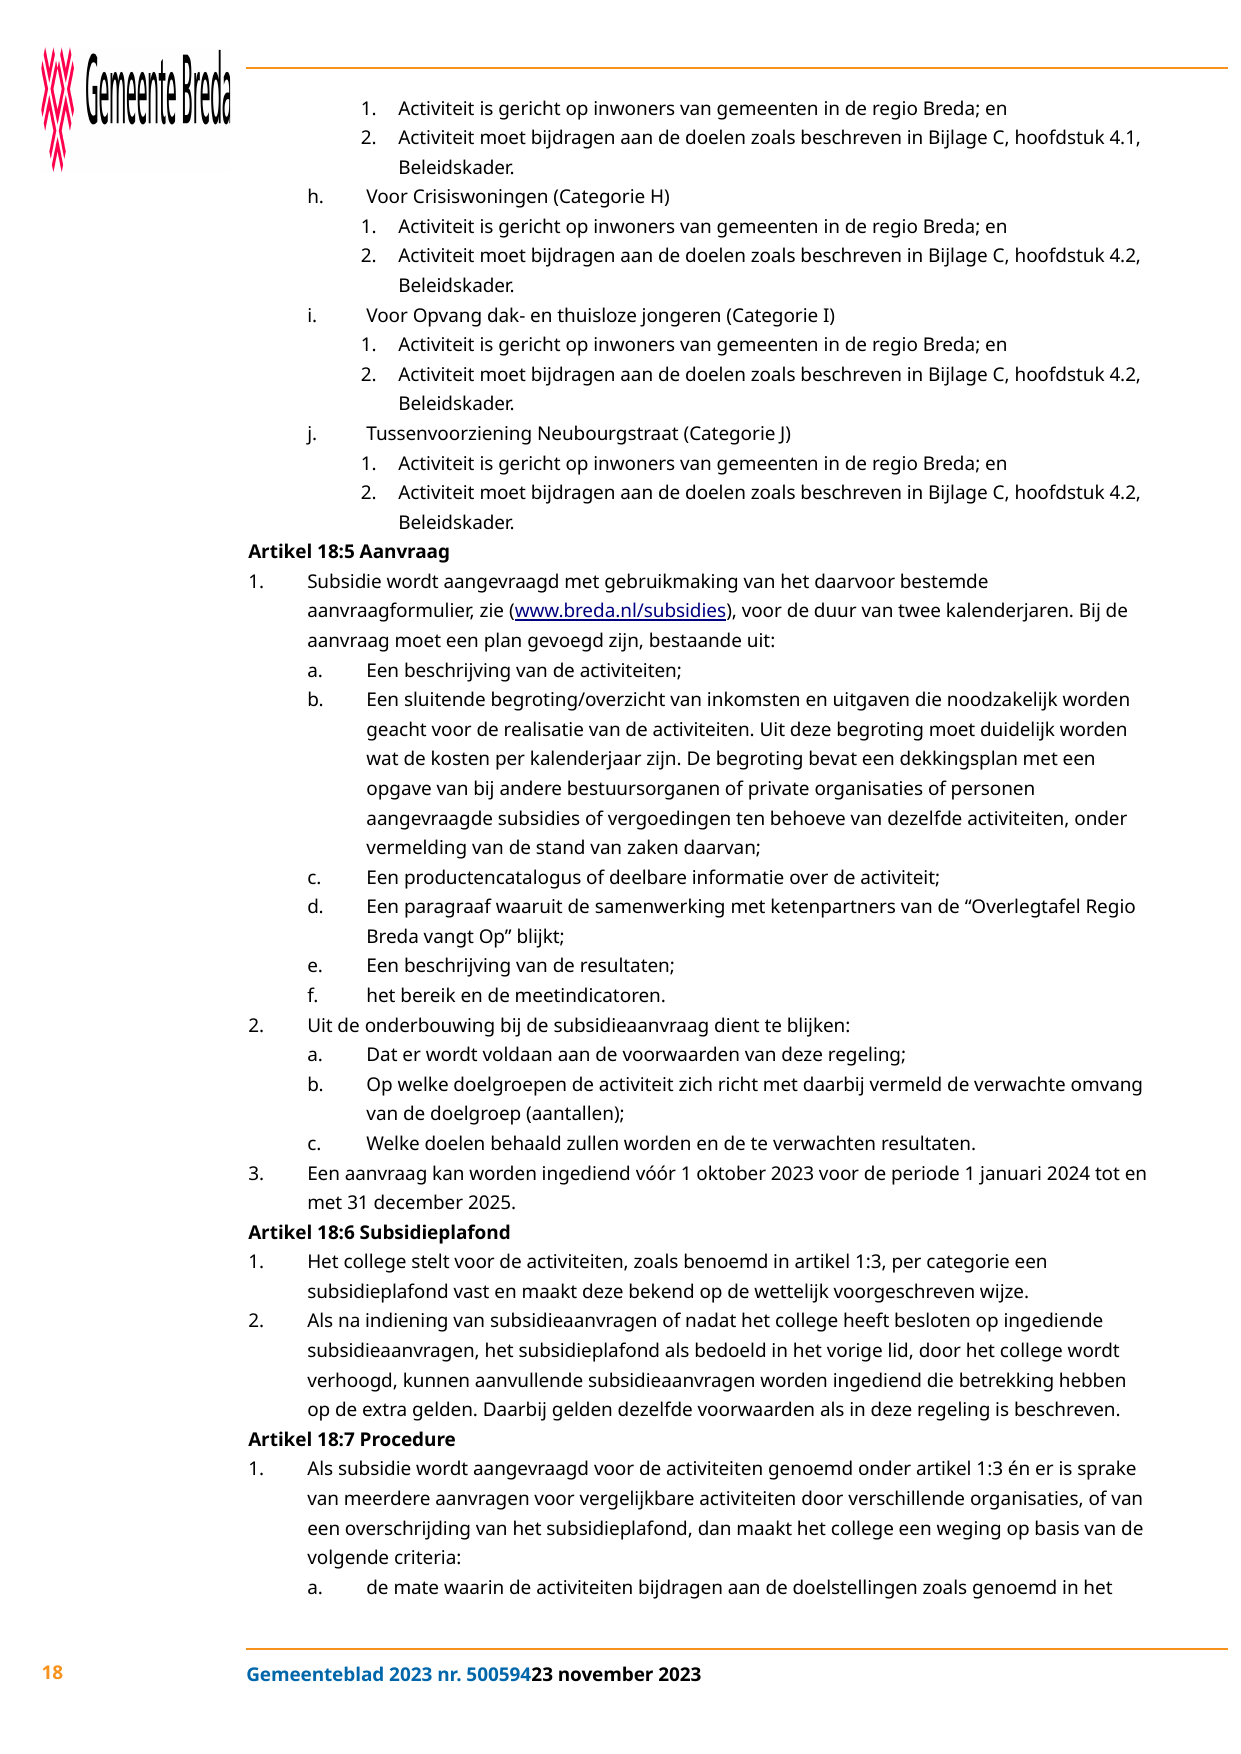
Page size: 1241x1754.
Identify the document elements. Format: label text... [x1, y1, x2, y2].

list Activiteit is gericht op inwoners van gemeenten in de regio Breda; en [361, 95, 1152, 121]
list Tussenvoorziening Neubourgstraat (Categorie J) [307, 420, 1152, 446]
list Voor Opvang dak- en thuisloze jongeren (Categorie I) [307, 302, 1152, 328]
list Een productencatalogus of deelbare informatie over de activiteit; [307, 864, 1152, 890]
list Als subsidie wordt aangevraagd voor de activiteiten genoemd onder artikel 1:3 én er is sprake van meerdere aanvragen voor vergelijkbare activiteiten door verschillende organisaties, of van een overschrijding van het subsidieplafond, dan maakt het college een weging op basis van de volgende criteria: [248, 1456, 1152, 1570]
list Welke doelen behaald zullen worden en de te verwachten resultaten. [307, 1130, 1152, 1156]
text Artikel 18:5 Aanvraag [248, 538, 1152, 564]
text Artikel 18:7 Procedure [248, 1426, 1152, 1452]
text Artikel 18:6 Subsidieplafond [248, 1219, 1152, 1245]
list Activiteit moet bijdragen aan de doelen zoals beschreven in Bijlage C, hoofdstuk 4.2, Beleidskader. [361, 243, 1152, 298]
list Activiteit is gericht op inwoners van gemeenten in de regio Breda; en [361, 450, 1152, 476]
list Activiteit moet bijdragen aan de doelen zoals beschreven in Bijlage C, hoofdstuk 4.2, Beleidskader. [361, 479, 1152, 535]
list Uit de onderbouwing bij de subsidieaanvraag dient te blijken: [248, 1012, 1152, 1038]
list Dat er wordt voldaan aan de voorwaarden van deze regeling; [307, 1041, 1152, 1067]
list Voor Crisiswoningen (Categorie H) [307, 183, 1152, 209]
list Activiteit moet bijdragen aan de doelen zoals beschreven in Bijlage C, hoofdstuk 4.1, Beleidskader. [361, 124, 1152, 180]
list Op welke doelgroepen de activiteit zich richt met daarbij vermeld de verwachte omvang van de doelgroep (aantallen); [307, 1071, 1152, 1126]
list Activiteit moet bijdragen aan de doelen zoals beschreven in Bijlage C, hoofdstuk 4.2, Beleidskader. [361, 361, 1152, 416]
picture [41, 47, 231, 172]
list Een aanvraag kan worden ingediend vóór 1 oktober 2023 voor de periode 1 januari 2024 tot en met 31 december 2025. [248, 1160, 1152, 1215]
list Het college stelt voor de activiteiten, zoals benoemd in artikel 1:3, per categorie een subsidieplafond vast en maakt deze bekend op de wettelijk voorgeschreven wijze. [248, 1248, 1152, 1304]
list de mate waarin de activiteiten bijdragen aan de doelstellingen zoals genoemd in het [307, 1574, 1152, 1600]
list Subsidie wordt aangevraagd met gebruikmaking van het daarvoor bestemde aanvraagformulier, zie (www.breda.nl/subsidies), voor de duur van twee kalenderjaren. Bij de aanvraag moet een plan gevoegd zijn, bestaande uit: [248, 568, 1152, 653]
list Een sluitende begroting/overzicht van inkomsten en uitgaven die noodzakelijk worden geacht voor de realisatie van de activiteiten. Uit deze begroting moet duidelijk worden wat de kosten per kalenderjaar zijn. De begroting bevat een dekkingsplan met een opgave van bij andere bestuursorganen of private organisaties of personen aangevraagde subsidies of vergoedingen ten behoeve van dezelfde activiteiten, onder vermelding van de stand van zaken daarvan; [307, 686, 1152, 860]
list Een paragraaf waaruit de samenwerking met ketenpartners van de “Overlegtafel Regio Breda vangt Op” blijkt; [307, 893, 1152, 949]
list het bereik en de meetindicatoren. [307, 982, 1152, 1008]
list Een beschrijving van de resultaten; [307, 953, 1152, 978]
list Een beschrijving van de activiteiten; [307, 657, 1152, 683]
list Als na indiening van subsidieaanvragen of nadat het college heeft besloten op ingediende subsidieaanvragen, het subsidieplafond als bedoeld in het vorige lid, door het college wordt verhoogd, kunnen aanvullende subsidieaanvragen worden ingediend die betrekking hebben op de extra gelden. Daarbij gelden dezelfde voorwaarden als in deze regeling is beschreven. [248, 1308, 1152, 1422]
list Activiteit is gericht op inwoners van gemeenten in de regio Breda; en [361, 213, 1152, 239]
list Activiteit is gericht op inwoners van gemeenten in de regio Breda; en [361, 331, 1152, 357]
